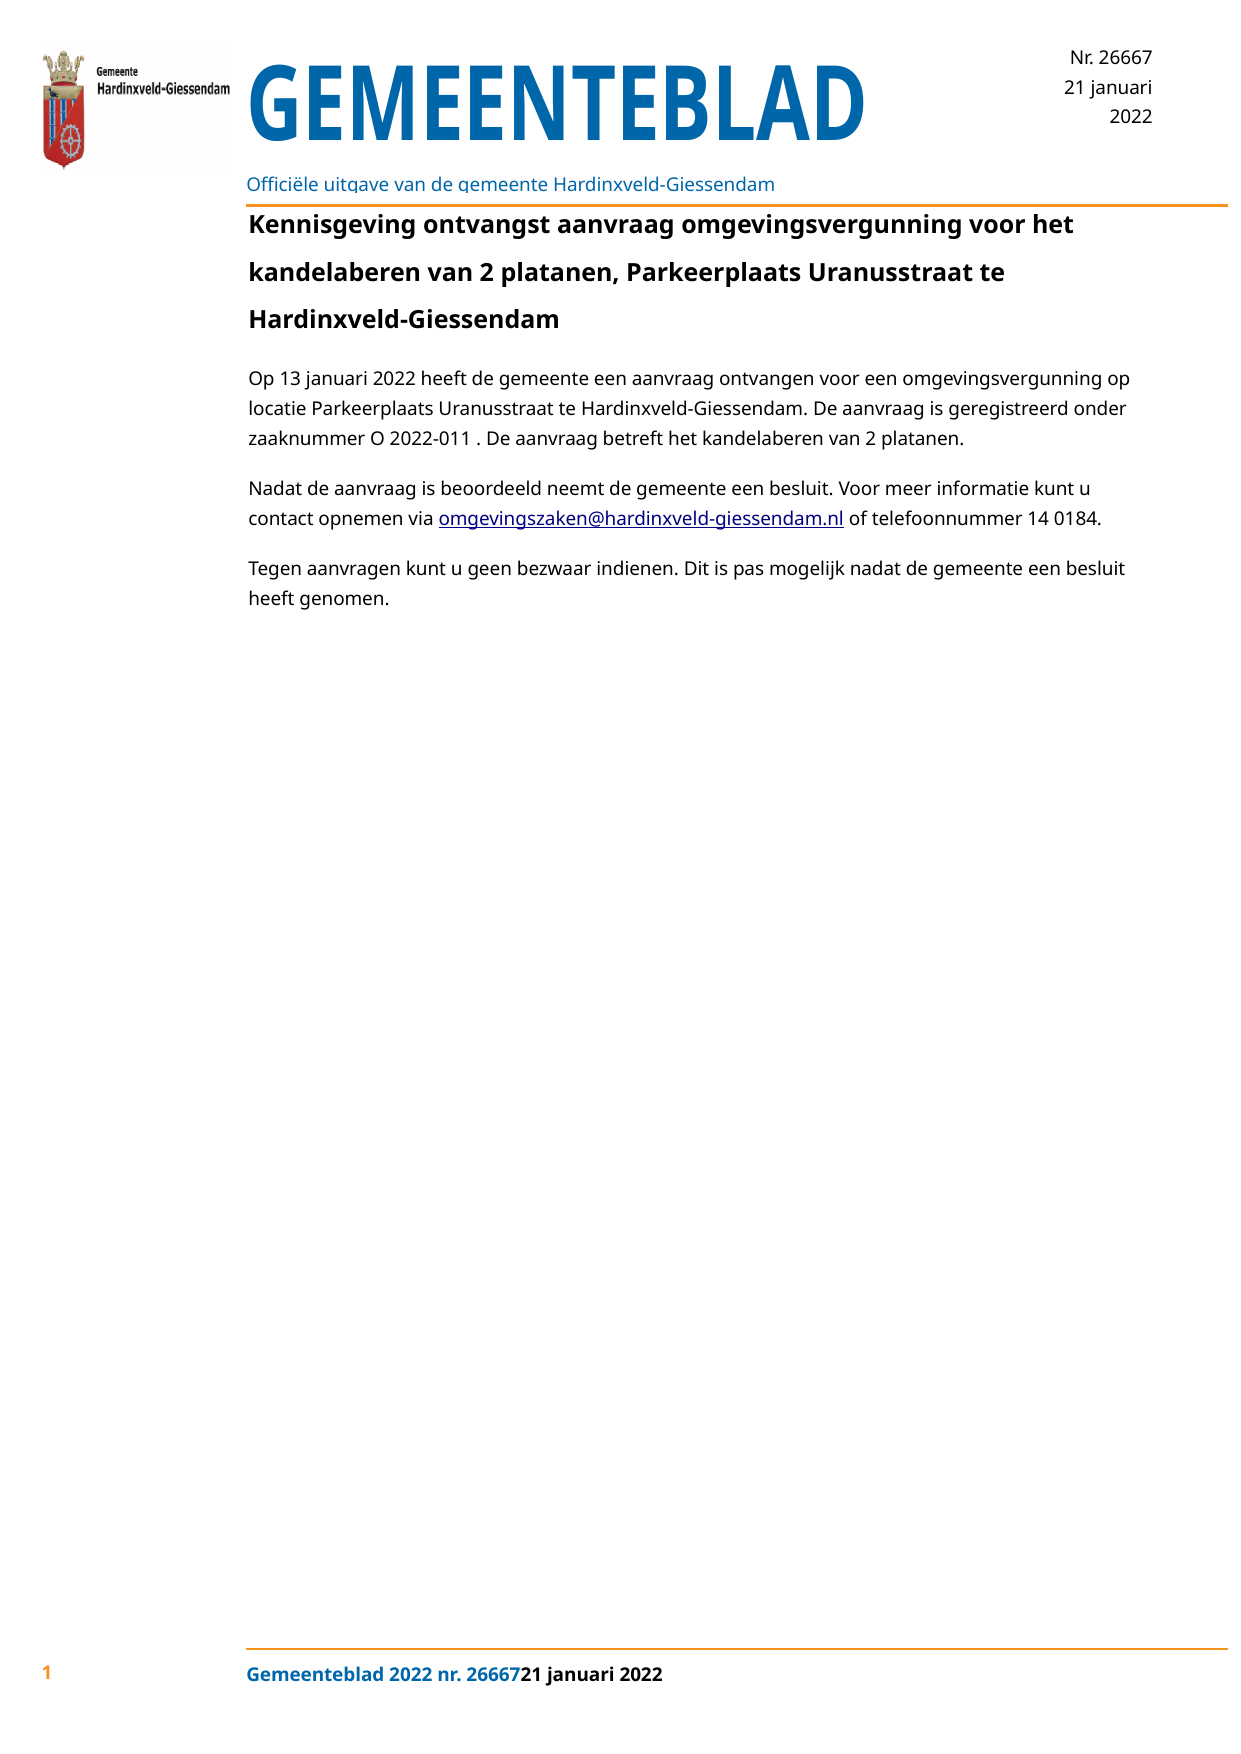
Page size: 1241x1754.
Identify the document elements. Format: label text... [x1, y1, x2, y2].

picture [41, 47, 231, 172]
text Tegen aanvragen kunt u geen bezwaar indienen. Dit is pas mogelijk nadat de gemeente een besluit heeft genomen. [248, 555, 1152, 610]
text Kennisgeving ontvangst aanvraag omgevingsvergunning voor het kandelaberen van 2 platanen, Parkeerplaats Uranusstraat te Hardinxveld-Giessendam [248, 207, 1152, 336]
text Nadat de aanvraag is beoordeeld neemt de gemeente een besluit. Voor meer informatie kunt u contact opnemen via omgevingszaken@hardinxveld-giessendam.nl of telefoonnummer 14 0184. [248, 475, 1152, 530]
text Op 13 januari 2022 heeft de gemeente een aanvraag ontvangen voor een omgevingsvergunning op locatie Parkeerplaats Uranusstraat te Hardinxveld-Giessendam. De aanvraag is geregistreerd onder zaaknummer O 2022-011 . De aanvraag betreft het kandelaberen van 2 platanen. [248, 366, 1152, 450]
